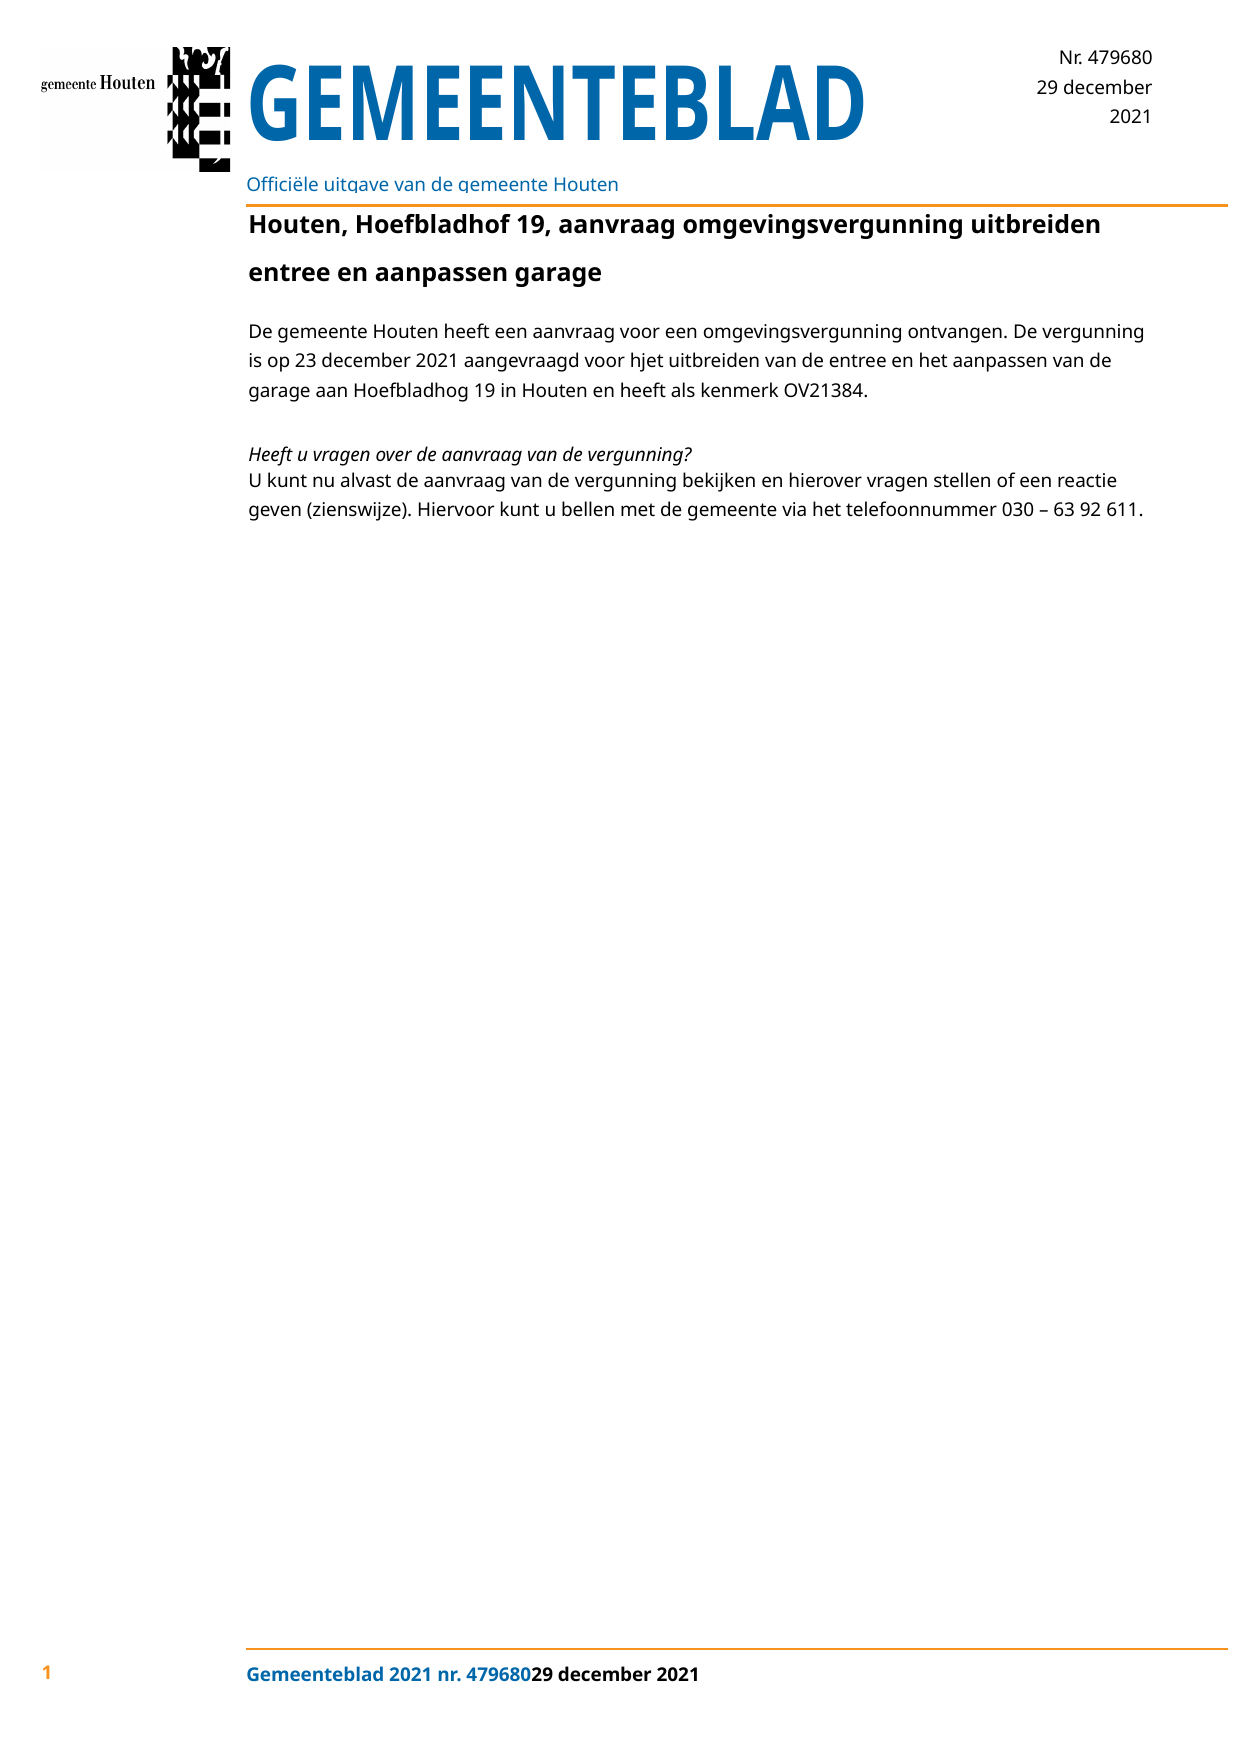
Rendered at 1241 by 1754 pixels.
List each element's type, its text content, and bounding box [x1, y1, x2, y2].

text De gemeente Houten heeft een aanvraag voor een omgevingsvergunning ontvangen. De vergunning is op 23 december 2021 aangevraagd voor hjet uitbreiden van de entree en het aanpassen van de garage aan Hoefbladhog 19 in Houten en heeft als kenmerk OV21384. [248, 318, 1152, 403]
picture [41, 47, 231, 172]
text Houten, Hoefbladhof 19, aanvraag omgevingsvergunning uitbreiden entree en aanpassen garage [248, 207, 1152, 288]
text Heeft u vragen over de aanvraag van de vergunning? [248, 441, 1152, 467]
text U kunt nu alvast de aanvraag van de vergunning bekijken en hierover vragen stellen of een reactie geven (zienswijze). Hiervoor kunt u bellen met de gemeente via het telefoonnummer 030 – 63 92 611. [248, 467, 1152, 522]
